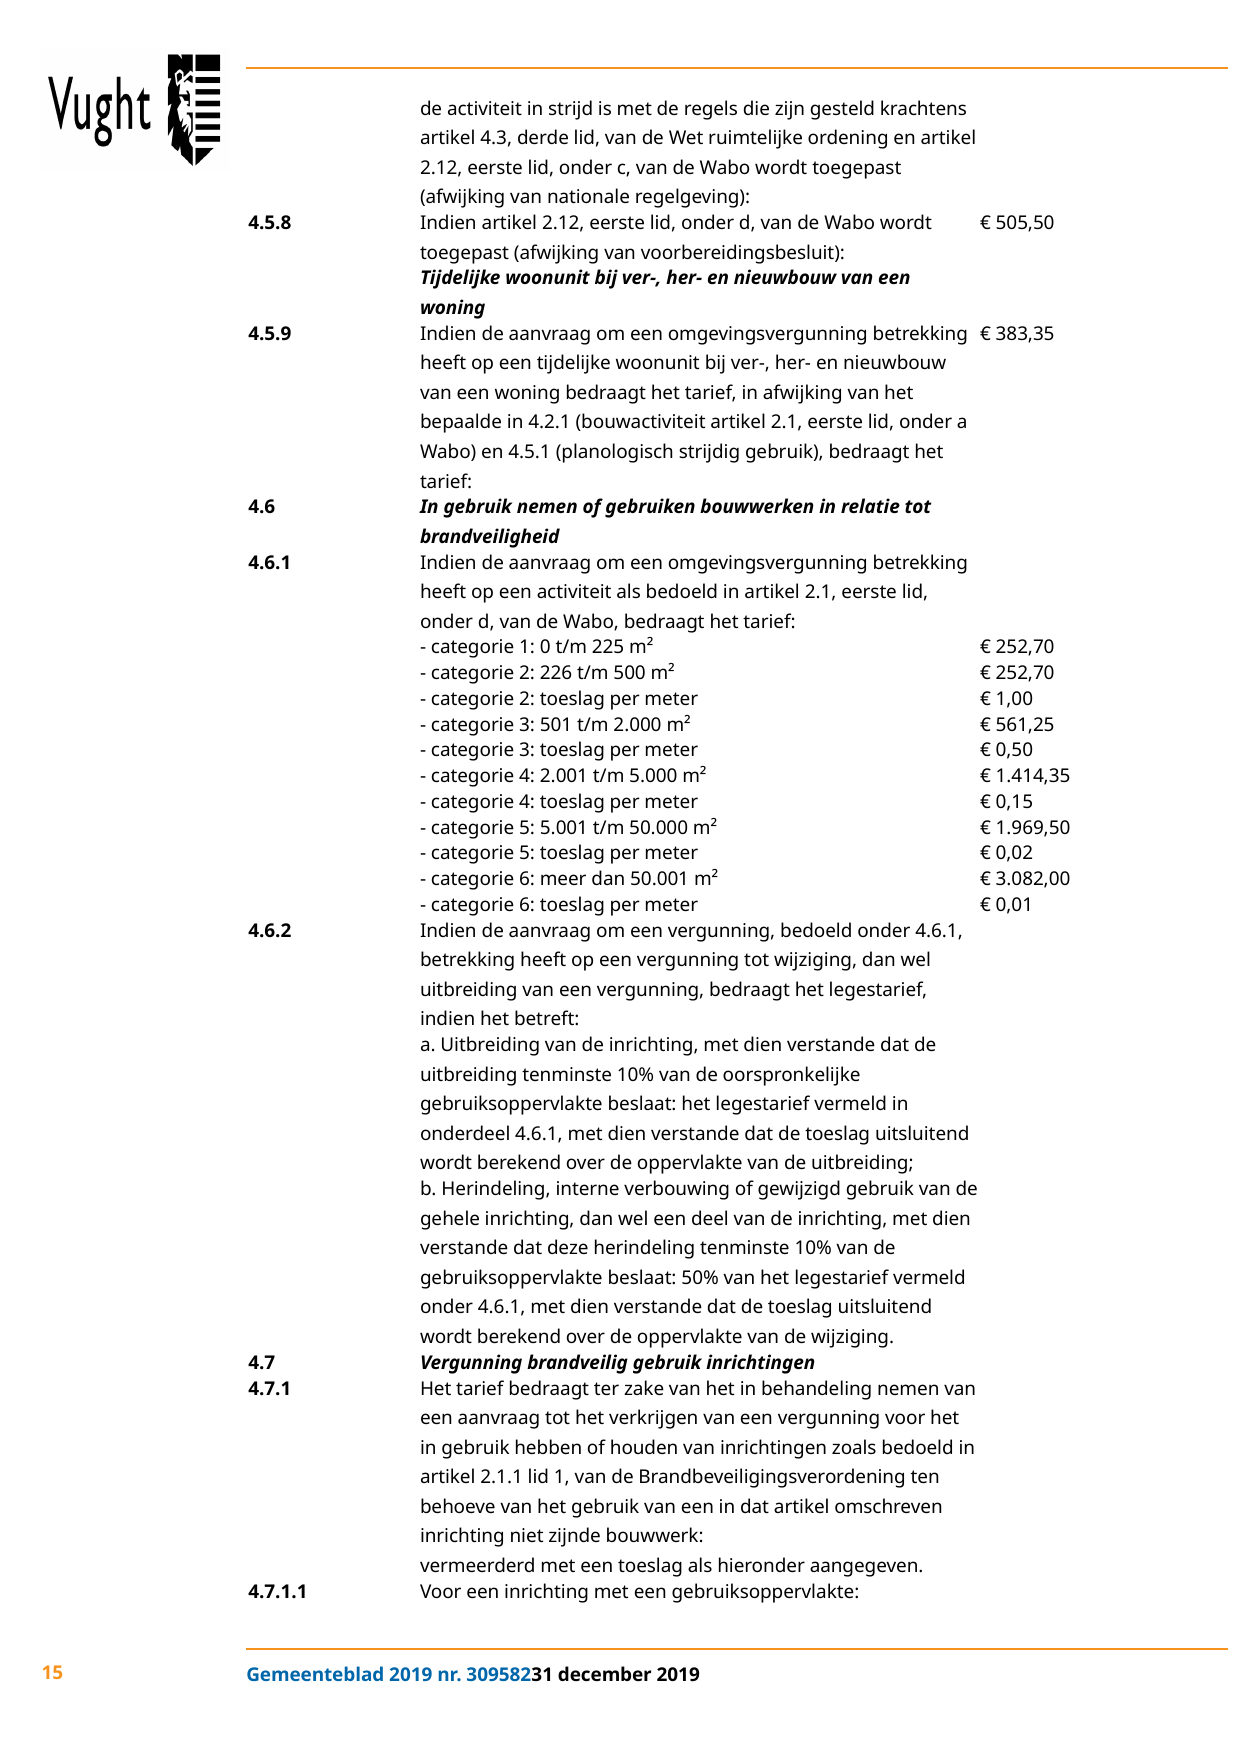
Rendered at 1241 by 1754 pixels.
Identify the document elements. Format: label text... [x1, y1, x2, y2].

table_cell [248, 788, 420, 814]
table_cell [980, 1175, 1152, 1349]
table_cell [248, 1175, 420, 1349]
table_cell - categorie 2: 226 t/m 500 m² [420, 660, 980, 685]
table_cell [980, 549, 1152, 634]
table_cell € 252,70 [980, 660, 1152, 685]
table_cell 4.5.9 [248, 320, 420, 493]
table_cell € 252,70 [980, 634, 1152, 659]
table_cell € 0,01 [980, 891, 1152, 917]
table_cell € 1.969,50 [980, 814, 1152, 839]
table_cell Indien de aanvraag om een omgevingsvergunning betrekking heeft op een tijdelijke woonunit bij ver-, her- en nieuwbouw van een woning bedraagt het tarief, in afwijking van het bepaalde in 4.2.1 (bouwactiviteit artikel 2.1, eerste lid, onder a Wabo) en 4.5.1 (planologisch strijdig gebruik), bedraagt het tarief: [420, 320, 980, 493]
table_cell b. Herindeling, interne verbouwing of gewijzigd gebruik van de gehele inrichting, dan wel een deel van de inrichting, met dien verstande dat deze herindeling tenminste 10% van de gebruiksoppervlakte beslaat: 50% van het legestarief vermeld onder 4.6.1, met dien verstande dat de toeslag uitsluitend wordt berekend over de oppervlakte van de wijziging. [420, 1175, 980, 1349]
table_cell [980, 917, 1152, 1031]
table_cell € 0,50 [980, 737, 1152, 762]
table_cell [248, 865, 420, 891]
table_cell [248, 840, 420, 865]
table_cell - categorie 6: toeslag per meter [420, 891, 980, 917]
table_cell € 0,02 [980, 840, 1152, 865]
table_cell - categorie 1: 0 t/m 225 m² [420, 634, 980, 659]
table_cell 4.7 [248, 1349, 420, 1375]
table_cell de activiteit in strijd is met de regels die zijn gesteld krachtens artikel 4.3, derde lid, van de Wet ruimtelijke ordening en artikel 2.12, eerste lid, onder c, van de Wabo wordt toegepast (afwijking van nationale regelgeving): [420, 95, 980, 209]
table_cell Het tarief bedraagt ter zake van het in behandeling nemen van een aanvraag tot het verkrijgen van een vergunning voor het in gebruik hebben of houden van inrichtingen zoals bedoeld in artikel 2.1.1 lid 1, van de Brandbeveiligingsverordening ten behoeve van het gebruik van een in dat artikel omschreven inrichting niet zijnde bouwwerk: vermeerderd met een toeslag als hieronder aangegeven. [420, 1375, 980, 1578]
table_cell [248, 265, 420, 320]
table_cell € 1.414,35 [980, 763, 1152, 788]
table_cell [248, 711, 420, 737]
table_cell 4.6.1 [248, 549, 420, 634]
table_cell Indien de aanvraag om een vergunning, bedoeld onder 4.6.1, betrekking heeft op een vergunning tot wijziging, dan wel uitbreiding van een vergunning, bedraagt het legestarief, indien het betreft: [420, 917, 980, 1031]
table_cell [248, 95, 420, 209]
table_cell - categorie 5: toeslag per meter [420, 840, 980, 865]
table_cell - categorie 4: 2.001 t/m 5.000 m² [420, 763, 980, 788]
table_cell In gebruik nemen of gebruiken bouwwerken in relatie tot brandveiligheid [420, 494, 980, 549]
table_cell [980, 1349, 1152, 1375]
table_cell Tijdelijke woonunit bij ver-, her- en nieuwbouw van een woning [420, 265, 980, 320]
table_cell [980, 265, 1152, 320]
table_cell - categorie 5: 5.001 t/m 50.000 m² [420, 814, 980, 839]
table_cell € 1,00 [980, 685, 1152, 711]
table_cell [980, 95, 1152, 209]
table_cell [248, 814, 420, 839]
table_cell [980, 1375, 1152, 1578]
picture [41, 47, 231, 172]
table_cell 4.6 [248, 494, 420, 549]
table_cell [980, 1578, 1152, 1604]
table_cell Voor een inrichting met een gebruiksoppervlakte: [420, 1578, 980, 1604]
table_cell Indien artikel 2.12, eerste lid, onder d, van de Wabo wordt toegepast (afwijking van voorbereidingsbesluit): [420, 209, 980, 264]
table_cell [248, 763, 420, 788]
table_cell Vergunning brandveilig gebruik inrichtingen [420, 1349, 980, 1375]
table_cell - categorie 2: toeslag per meter [420, 685, 980, 711]
table_cell € 383,35 [980, 320, 1152, 493]
table_cell - categorie 6: meer dan 50.001 m² [420, 865, 980, 891]
table_cell € 3.082,00 [980, 865, 1152, 891]
table_cell [248, 685, 420, 711]
table_cell 4.7.1 [248, 1375, 420, 1578]
table_cell [248, 660, 420, 685]
table_cell [980, 494, 1152, 549]
table_cell 4.7.1.1 [248, 1578, 420, 1604]
table_cell a. Uitbreiding van de inrichting, met dien verstande dat de uitbreiding tenminste 10% van de oorspronkelijke gebruiksoppervlakte beslaat: het legestarief vermeld in onderdeel 4.6.1, met dien verstande dat de toeslag uitsluitend wordt berekend over de oppervlakte van de uitbreiding; [420, 1031, 980, 1175]
table_cell - categorie 3: 501 t/m 2.000 m² [420, 711, 980, 737]
table_cell [248, 891, 420, 917]
table_cell [248, 1031, 420, 1175]
table_cell [248, 634, 420, 659]
table_cell € 505,50 [980, 209, 1152, 264]
table_cell - categorie 3: toeslag per meter [420, 737, 980, 762]
table_cell 4.6.2 [248, 917, 420, 1031]
table_cell € 0,15 [980, 788, 1152, 814]
table_cell - categorie 4: toeslag per meter [420, 788, 980, 814]
table_cell [248, 737, 420, 762]
table_cell [980, 1031, 1152, 1175]
table_cell € 561,25 [980, 711, 1152, 737]
table_cell 4.5.8 [248, 209, 420, 264]
table_cell Indien de aanvraag om een omgevingsvergunning betrekking heeft op een activiteit als bedoeld in artikel 2.1, eerste lid, onder d, van de Wabo, bedraagt het tarief: [420, 549, 980, 634]
